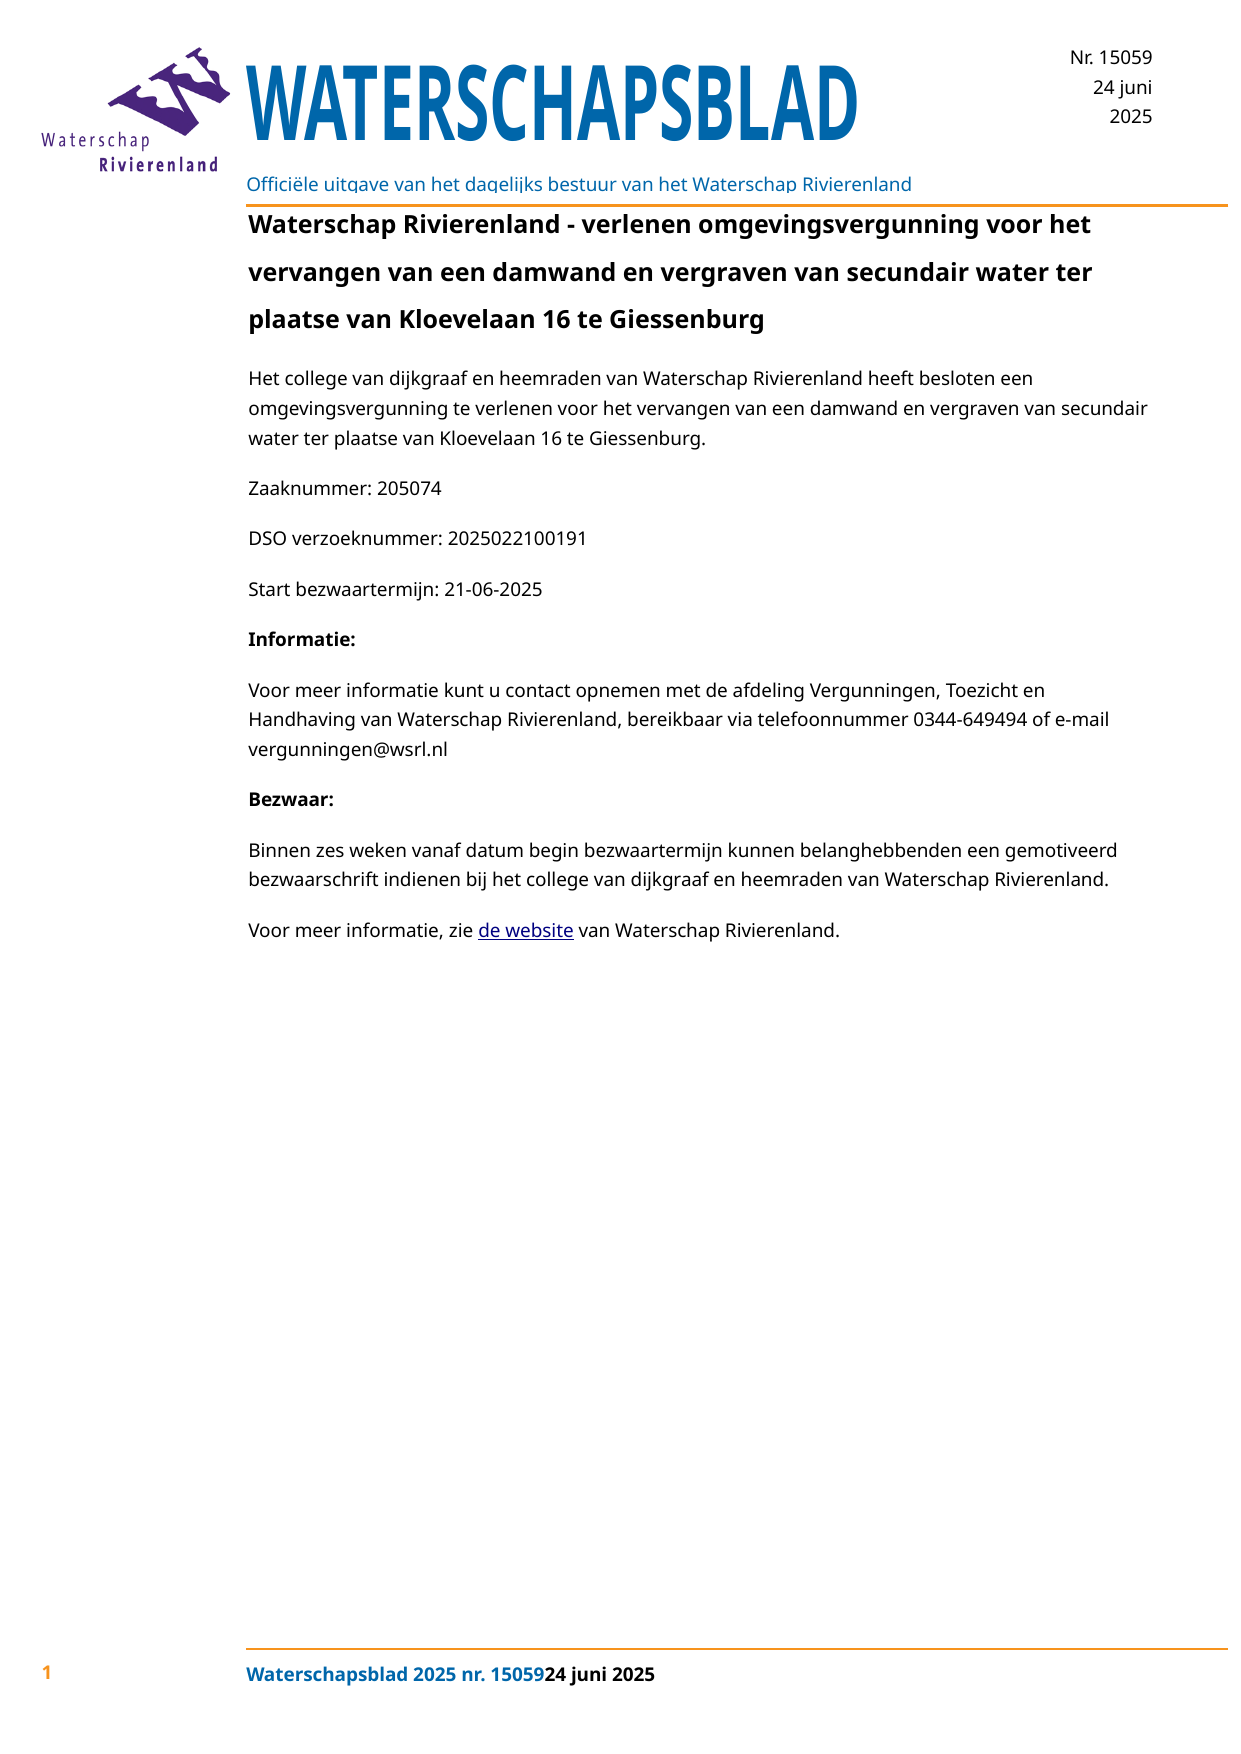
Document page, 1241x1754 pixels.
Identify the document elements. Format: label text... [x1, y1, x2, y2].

text Informatie: [248, 626, 1152, 652]
text Het college van dijkgraaf en heemraden van Waterschap Rivierenland heeft besloten een omgevingsvergunning te verlenen voor het vervangen van een damwand en vergraven van secundair water ter plaatse van Kloevelaan 16 te Giessenburg. [248, 366, 1152, 450]
text Binnen zes weken vanaf datum begin bezwaartermijn kunnen belanghebbenden een gemotiveerd bezwaarschrift indienen bij het college van dijkgraaf en heemraden van Waterschap Rivierenland. [248, 837, 1152, 892]
text Voor meer informatie, zie de website van Waterschap Rivierenland. [248, 917, 1152, 942]
text DSO verzoeknummer: 2025022100191 [248, 526, 1152, 551]
text Voor meer informatie kunt u contact opnemen met de afdeling Vergunningen, Toezicht en Handhaving van Waterschap Rivierenland, bereikbaar via telefoonnummer 0344-649494 of e-mail vergunningen@wsrl.nl [248, 677, 1152, 762]
picture [41, 47, 231, 172]
text Start bezwaartermijn: 21-06-2025 [248, 576, 1152, 602]
text Bezwaar: [248, 786, 1152, 812]
text Waterschap Rivierenland - verlenen omgevingsvergunning voor het vervangen van een damwand en vergraven van secundair water ter plaatse van Kloevelaan 16 te Giessenburg [248, 207, 1152, 336]
text Zaaknummer: 205074 [248, 475, 1152, 501]
